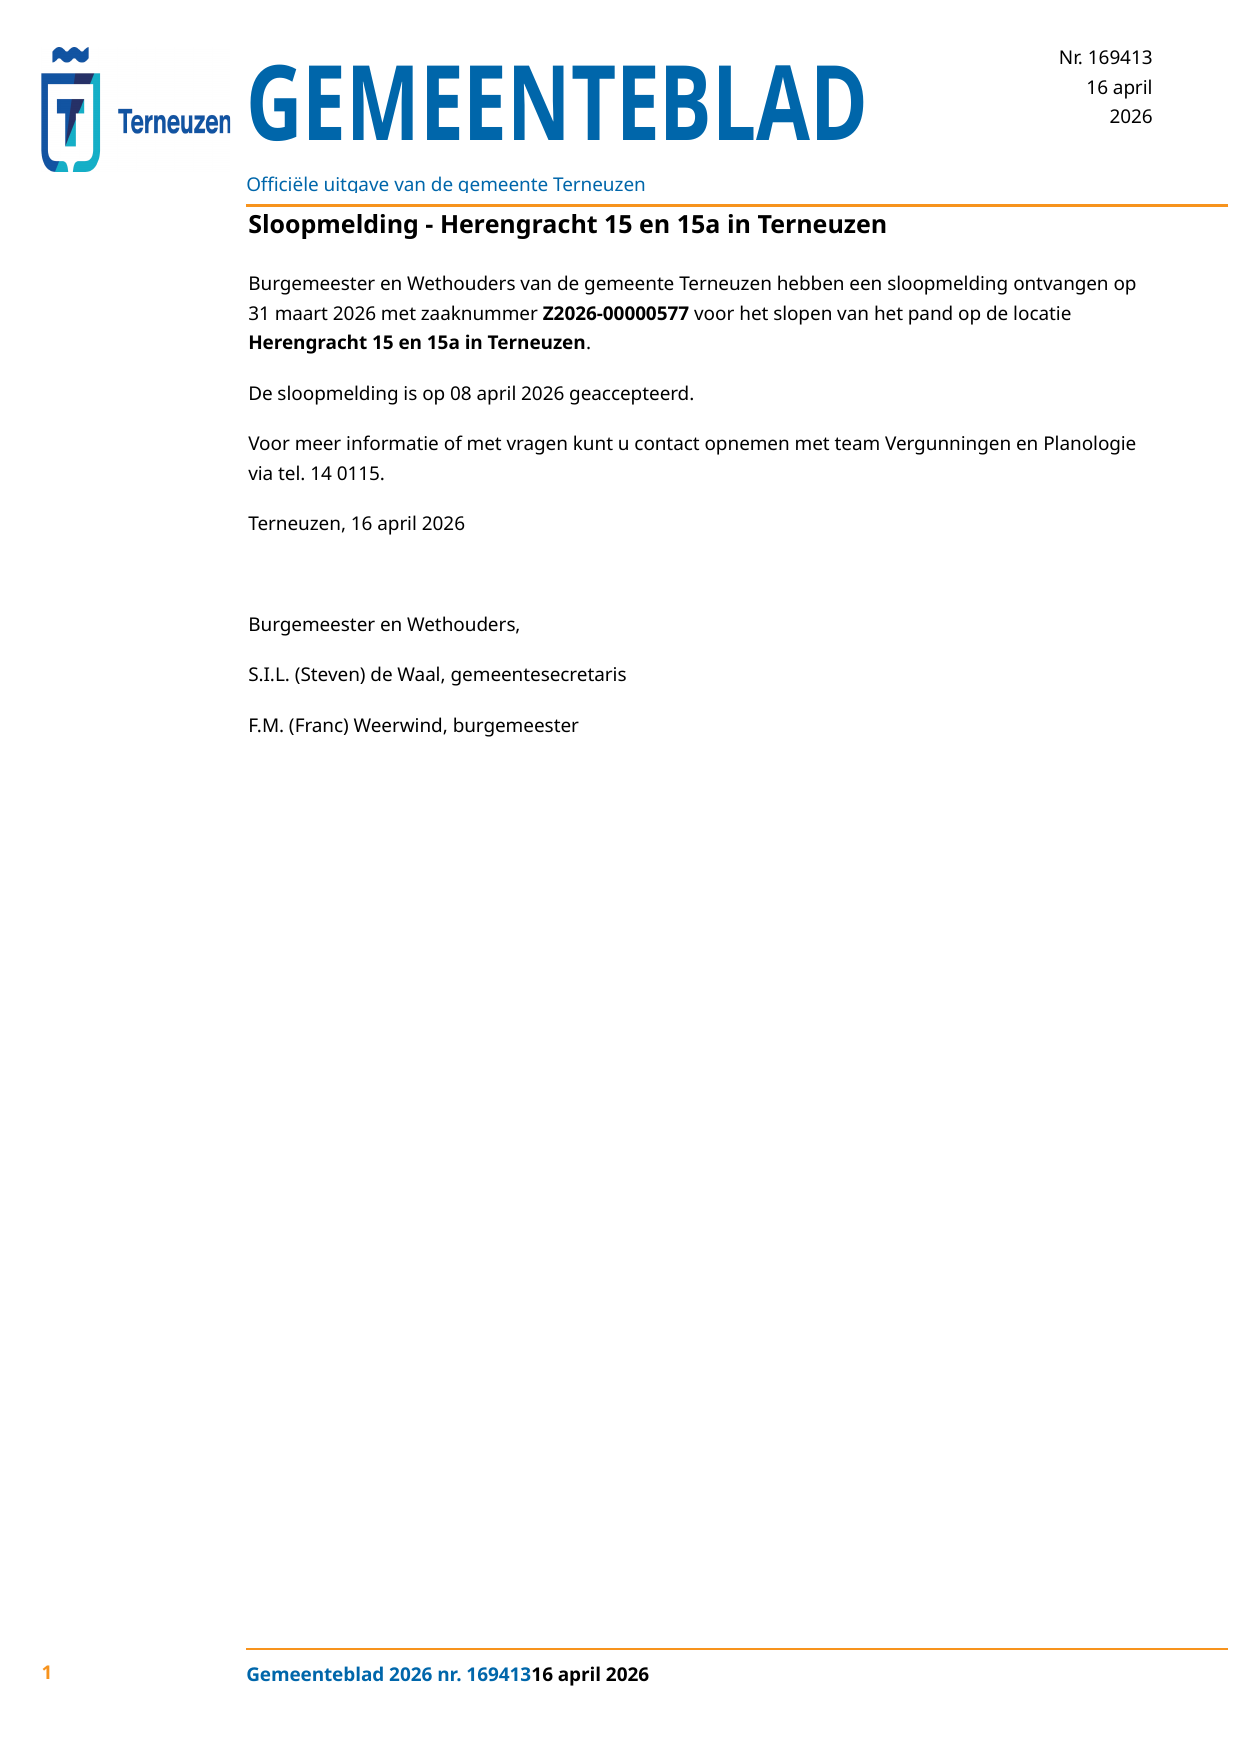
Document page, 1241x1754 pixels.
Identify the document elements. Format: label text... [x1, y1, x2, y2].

text Terneuzen, 16 april 2026 [248, 510, 1152, 536]
picture [41, 47, 231, 172]
text De sloopmelding is op 08 april 2026 geaccepteerd. [248, 380, 1152, 406]
text Voor meer informatie of met vragen kunt u contact opnemen met team Vergunningen en Planologie via tel. 14 0115. [248, 430, 1152, 486]
text F.M. (Franc) Weerwind, burgemeester [248, 712, 1152, 738]
text Burgemeester en Wethouders, [248, 611, 1152, 637]
text Sloopmelding - Herengracht 15 en 15a in Terneuzen [248, 207, 1152, 241]
text Burgemeester en Wethouders van de gemeente Terneuzen hebben een sloopmelding ontvangen op 31 maart 2026 met zaaknummer Z2026-00000577 voor het slopen van het pand op de locatie Herengracht 15 en 15a in Terneuzen. [248, 270, 1152, 355]
text S.I.L. (Steven) de Waal, gemeentesecretaris [248, 662, 1152, 687]
